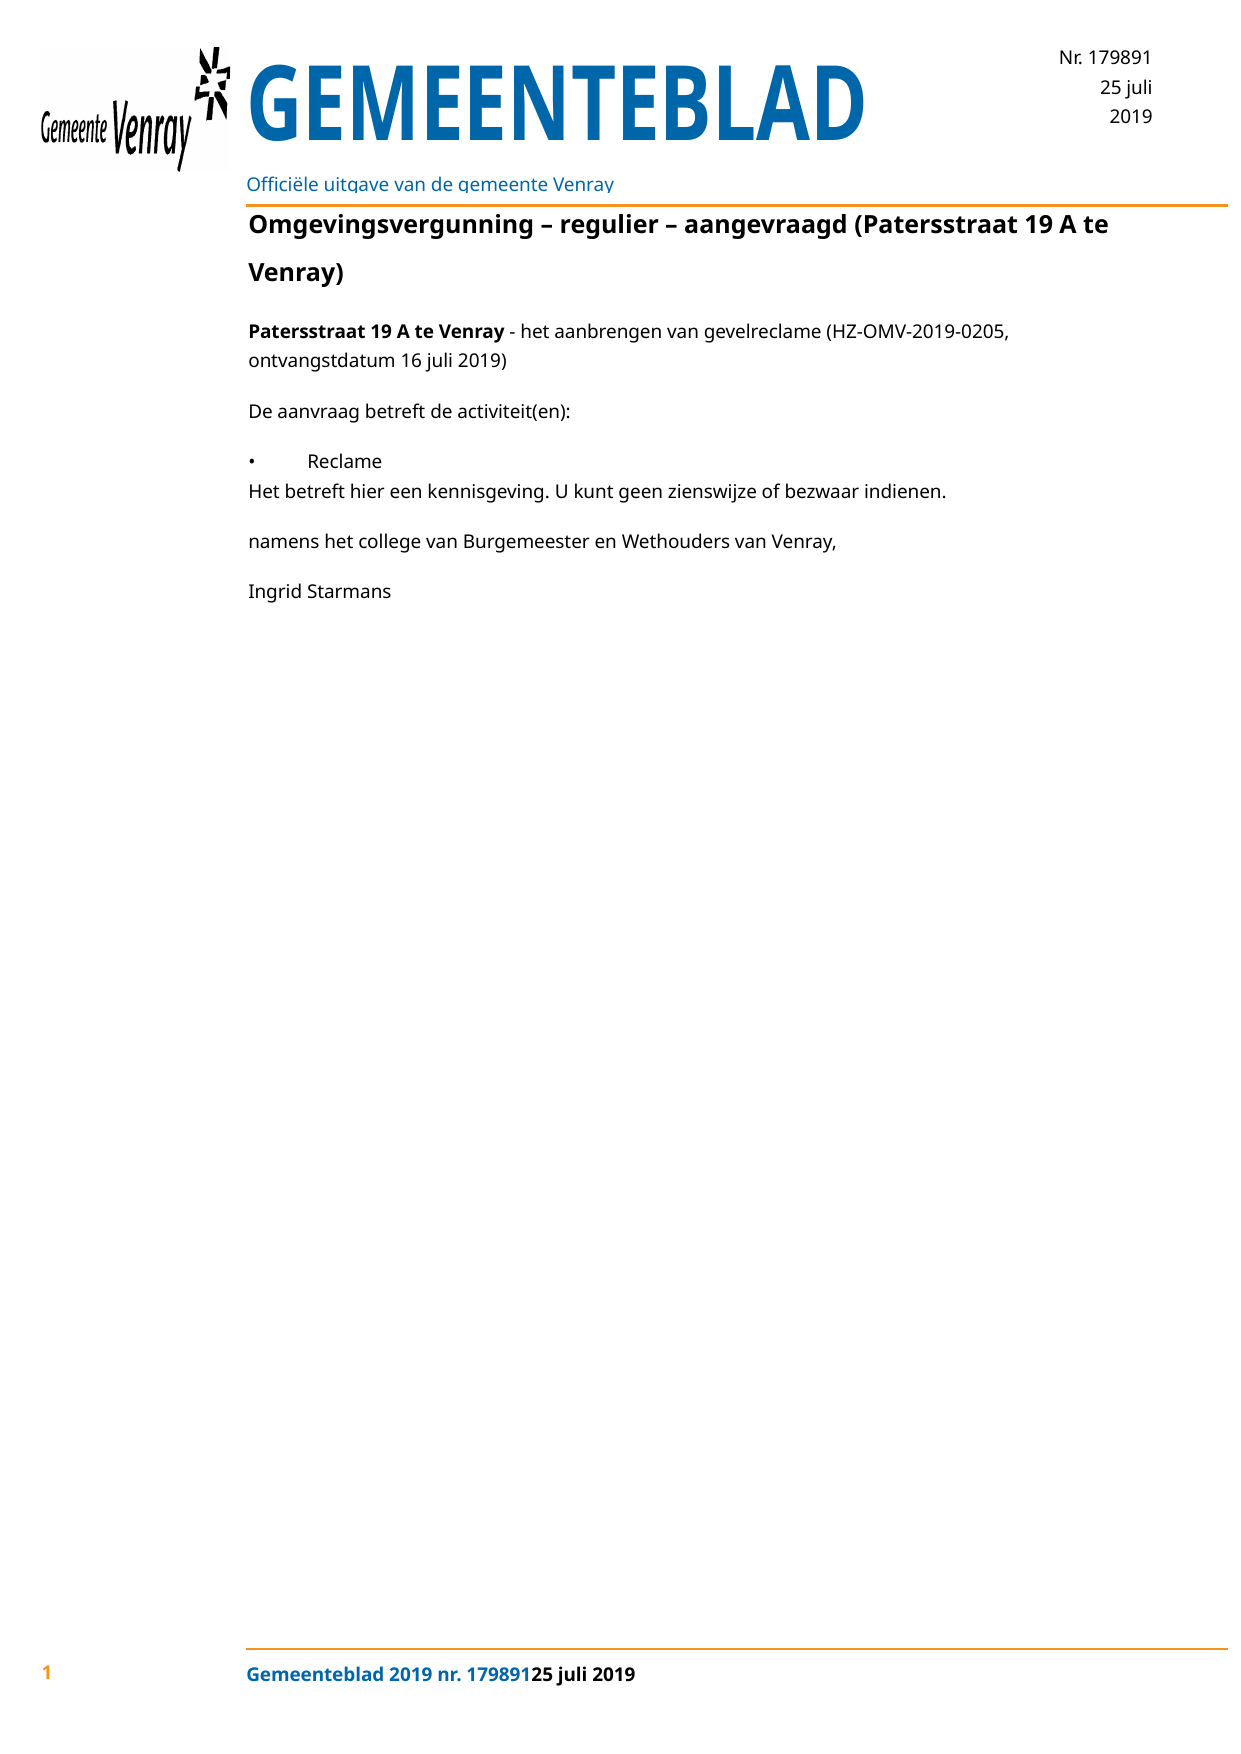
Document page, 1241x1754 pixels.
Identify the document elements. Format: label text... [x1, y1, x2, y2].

text Het betreft hier een kennisgeving. U kunt geen zienswijze of bezwaar indienen. [248, 478, 1152, 504]
text namens het college van Burgemeester en Wethouders van Venray, [248, 528, 1152, 554]
list Reclame [248, 448, 1152, 474]
text Patersstraat 19 A te Venray - het aanbrengen van gevelreclame (HZ-OMV-2019-0205, ontvangstdatum 16 juli 2019) [248, 318, 1152, 373]
text De aanvraag betreft de activiteit(en): [248, 398, 1152, 424]
text Omgevingsvergunning – regulier – aangevraagd (Patersstraat 19 A te Venray) [248, 207, 1152, 288]
picture [41, 47, 231, 172]
text Ingrid Starmans [248, 579, 1152, 604]
